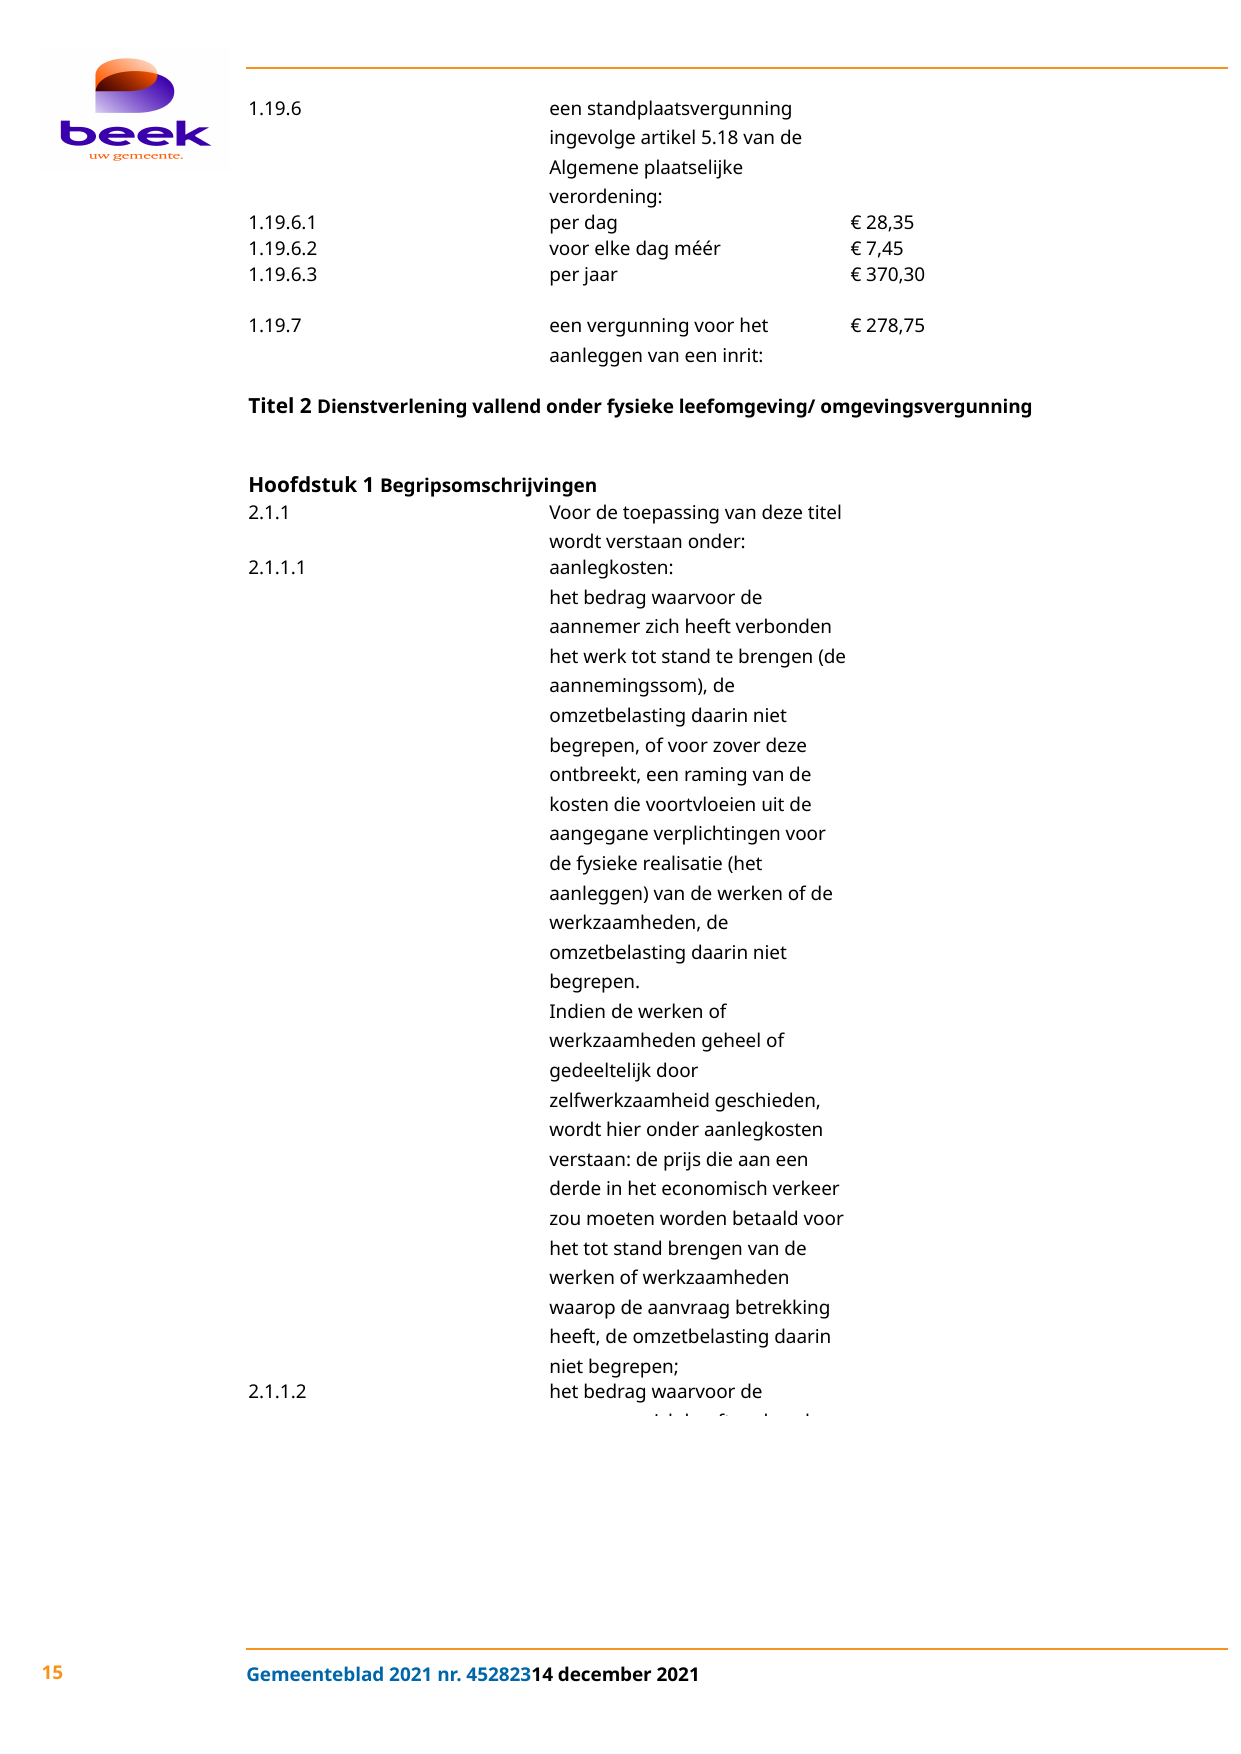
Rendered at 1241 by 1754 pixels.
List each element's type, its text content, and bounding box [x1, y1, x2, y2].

table_cell 1.19.6.3 [248, 261, 549, 286]
table_cell [850, 554, 1152, 1379]
table_cell € 278,75 [850, 312, 1152, 367]
text Titel 2 Dienstverlening vallend onder fysieke leefomgeving/ omgevingsvergunning [248, 392, 1152, 420]
table_cell 1.19.6.2 [248, 235, 549, 261]
table_cell [850, 1379, 1152, 1415]
table_header Voor de toepassing van deze titel wordt verstaan onder: [549, 499, 850, 554]
table_cell per jaar [549, 261, 850, 286]
table_cell 1.19.6 [248, 95, 549, 209]
picture [41, 47, 231, 172]
text Hoofdstuk 1 Begripsomschrijvingen [248, 470, 1152, 499]
table_header 2.1.1 [248, 499, 549, 554]
table_cell € 7,45 [850, 235, 1152, 261]
table_cell 2.1.1.2 [248, 1379, 549, 1415]
table_cell [850, 95, 1152, 209]
table_header [850, 499, 1152, 554]
table_cell [248, 286, 549, 312]
table_cell 1.19.6.1 [248, 209, 549, 235]
table_cell aanlegkosten: het bedrag waarvoor de aannemer zich heeft verbonden het werk tot stand te brengen (de aannemingssom), de omzetbelasting daarin niet begrepen, of voor zover deze ontbreekt, een raming van de kosten die voortvloeien uit de aangegane verplichtingen voor de fysieke realisatie (het aanleggen) van de werken of de werkzaamheden, de omzetbelasting daarin niet begrepen. Indien de werken of werkzaamheden geheel of gedeeltelijk door zelfwerkzaamheid geschieden, wordt hier onder aanlegkosten verstaan: de prijs die aan een derde in het economisch verkeer zou moeten worden betaald voor het tot stand brengen van de werken of werkzaamheden waarop de aanvraag betrekking heeft, de omzetbelasting daarin niet begrepen; [549, 554, 850, 1379]
table_cell € 370,30 [850, 261, 1152, 286]
table_cell [549, 286, 850, 312]
table_cell € 28,35 [850, 209, 1152, 235]
table_cell 1.19.7 [248, 312, 549, 367]
table_cell 2.1.1.1 [248, 554, 549, 1379]
table_cell per dag [549, 209, 850, 235]
table_cell voor elke dag méér [549, 235, 850, 261]
table_cell [850, 286, 1152, 312]
table_cell een standplaatsvergunning ingevolge artikel 5.18 van de Algemene plaatselijke verordening: [549, 95, 850, 209]
table_cell een vergunning voor het aanleggen van een inrit: [549, 312, 850, 367]
